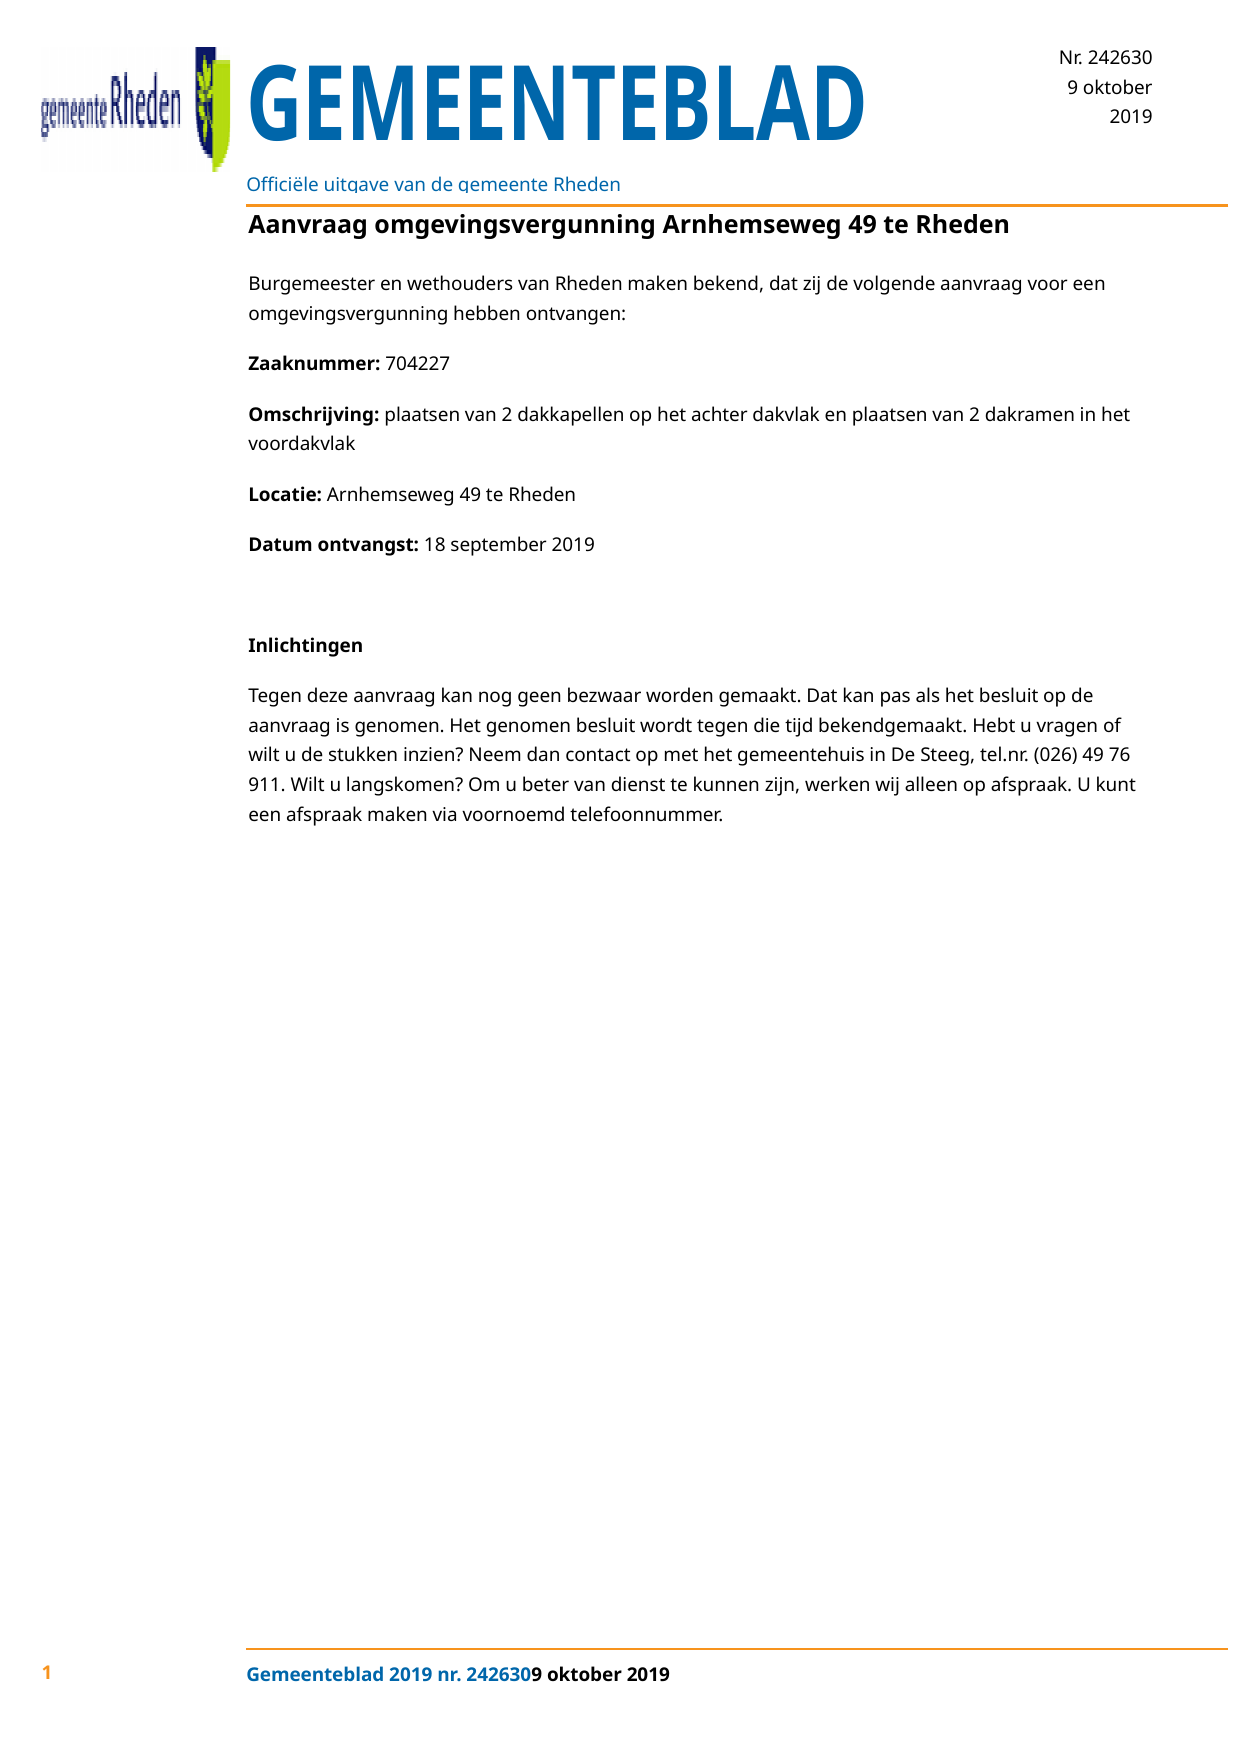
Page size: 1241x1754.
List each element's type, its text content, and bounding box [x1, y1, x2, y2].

text Omschrijving: plaatsen van 2 dakkapellen op het achter dakvlak en plaatsen van 2 dakramen in het voordakvlak [248, 401, 1152, 456]
picture [41, 47, 231, 172]
text Zaaknummer: 704227 [248, 350, 1152, 376]
text Tegen deze aanvraag kan nog geen bezwaar worden gemaakt. Dat kan pas als het besluit op de aanvraag is genomen. Het genomen besluit wordt tegen die tijd bekendgemaakt. Hebt u vragen of wilt u de stukken inzien? Neem dan contact op met het gemeentehuis in De Steeg, tel.nr. (026) 49 76 911. Wilt u langskomen? Om u beter van dienst te kunnen zijn, werken wij alleen op afspraak. U kunt een afspraak maken via voornoemd telefoonnummer. [248, 682, 1152, 826]
text Locatie: Arnhemseweg 49 te Rheden [248, 481, 1152, 506]
text Burgemeester en wethouders van Rheden maken bekend, dat zij de volgende aanvraag voor een omgevingsvergunning hebben ontvangen: [248, 270, 1152, 326]
text Datum ontvangst: 18 september 2019 [248, 531, 1152, 557]
text Aanvraag omgevingsvergunning Arnhemseweg 49 te Rheden [248, 207, 1152, 241]
text Inlichtingen [248, 632, 1152, 658]
